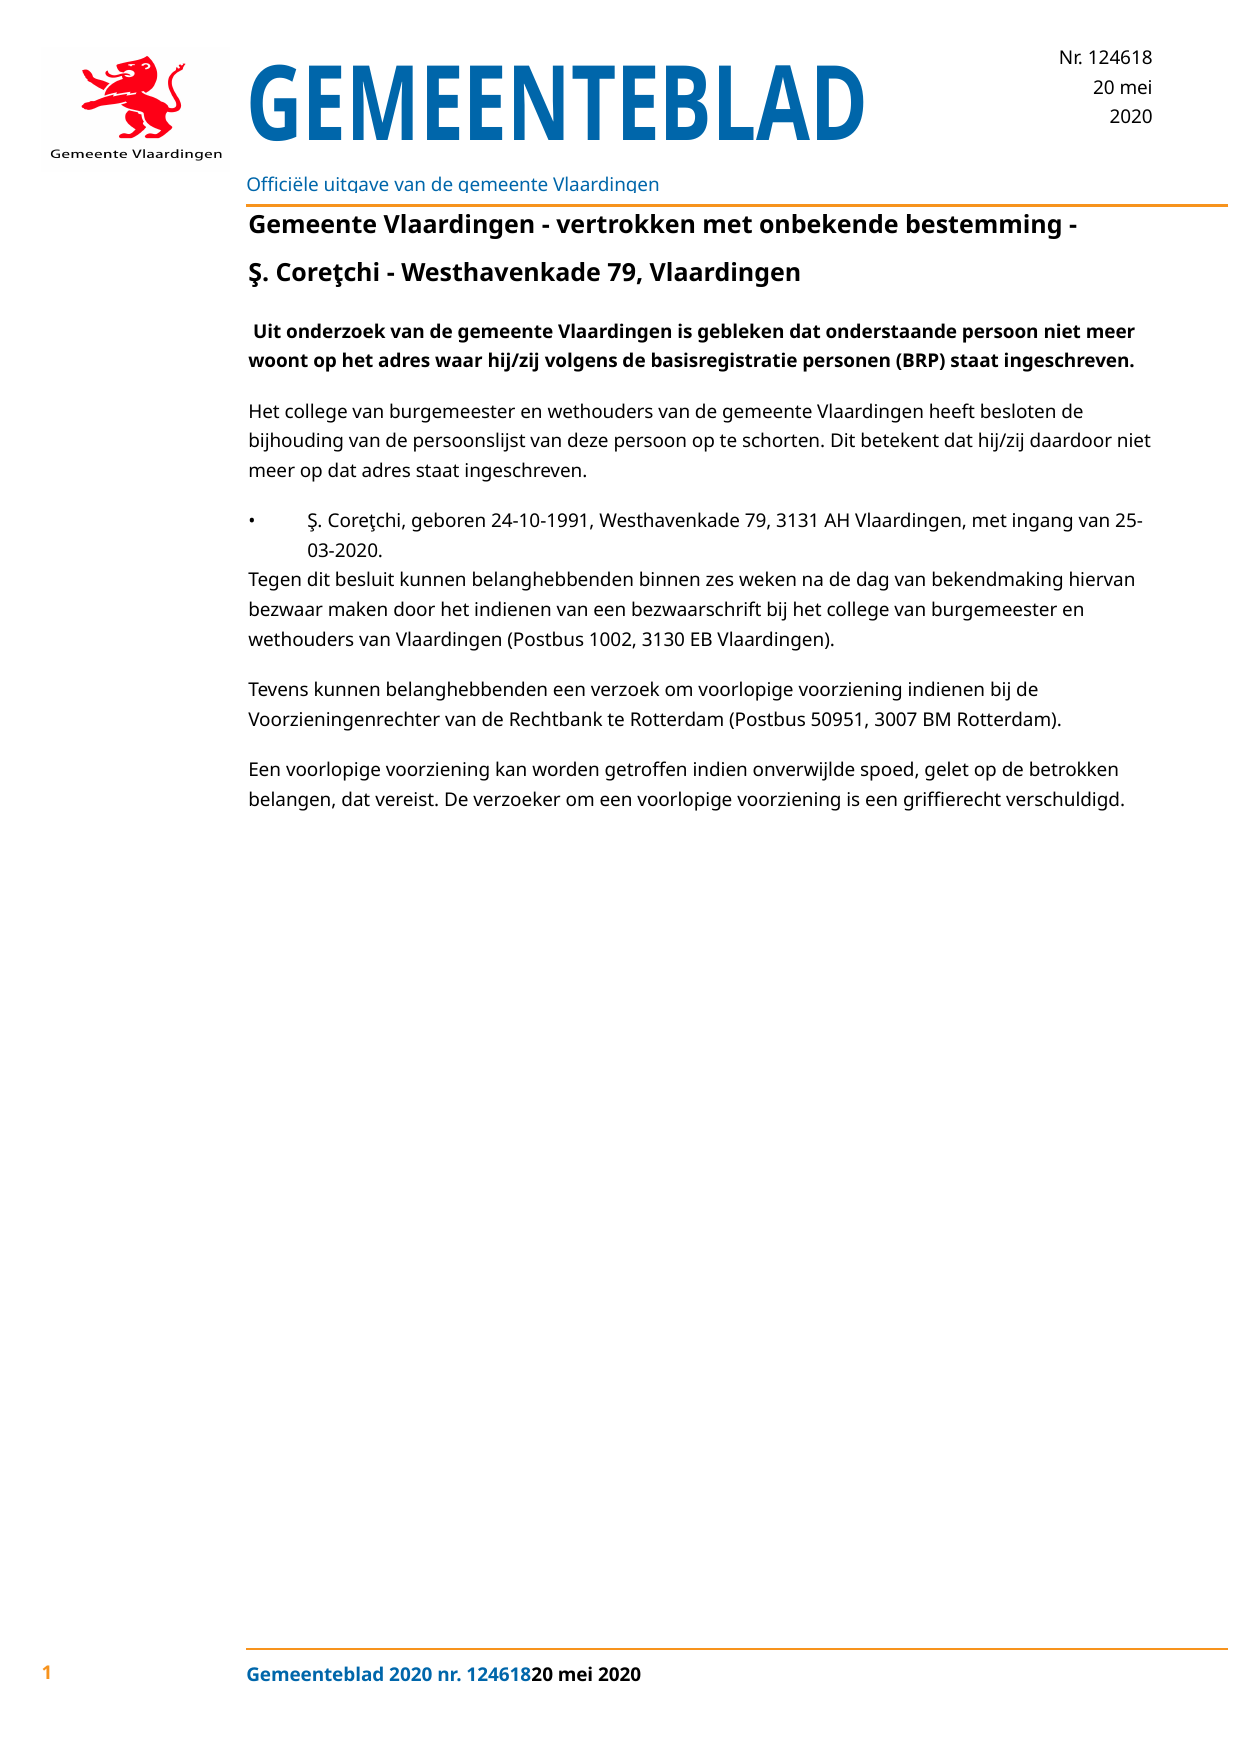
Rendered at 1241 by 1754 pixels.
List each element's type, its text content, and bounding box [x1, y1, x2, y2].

text Gemeente Vlaardingen - vertrokken met onbekende bestemming - Ş. Coreţchi - Westhavenkade 79, Vlaardingen [248, 207, 1152, 288]
text Het college van burgemeester en wethouders van de gemeente Vlaardingen heeft besloten de bijhouding van de persoonslijst van deze persoon op te schorten. Dit betekent dat hij/zij daardoor niet meer op dat adres staat ingeschreven. [248, 398, 1152, 483]
text Uit onderzoek van de gemeente Vlaardingen is gebleken dat onderstaande persoon niet meer woont op het adres waar hij/zij volgens de basisregistratie personen (BRP) staat ingeschreven. [248, 318, 1152, 373]
list Ş. Coreţchi, geboren 24-10-1991, Westhavenkade 79, 3131 AH Vlaardingen, met ingang van 25-03-2020. [248, 507, 1152, 563]
picture [41, 47, 231, 172]
text Tegen dit besluit kunnen belanghebbenden binnen zes weken na de dag van bekendmaking hiervan bezwaar maken door het indienen van een bezwaarschrift bij het college van burgemeester en wethouders van Vlaardingen (Postbus 1002, 3130 EB Vlaardingen). [248, 567, 1152, 652]
text Een voorlopige voorziening kan worden getroffen indien onverwijlde spoed, gelet op de betrokken belangen, dat vereist. De verzoeker om een voorlopige voorziening is een griffierecht verschuldigd. [248, 756, 1152, 812]
text Tevens kunnen belanghebbenden een verzoek om voorlopige voorziening indienen bij de Voorzieningenrechter van de Rechtbank te Rotterdam (Postbus 50951, 3007 BM Rotterdam). [248, 676, 1152, 732]
